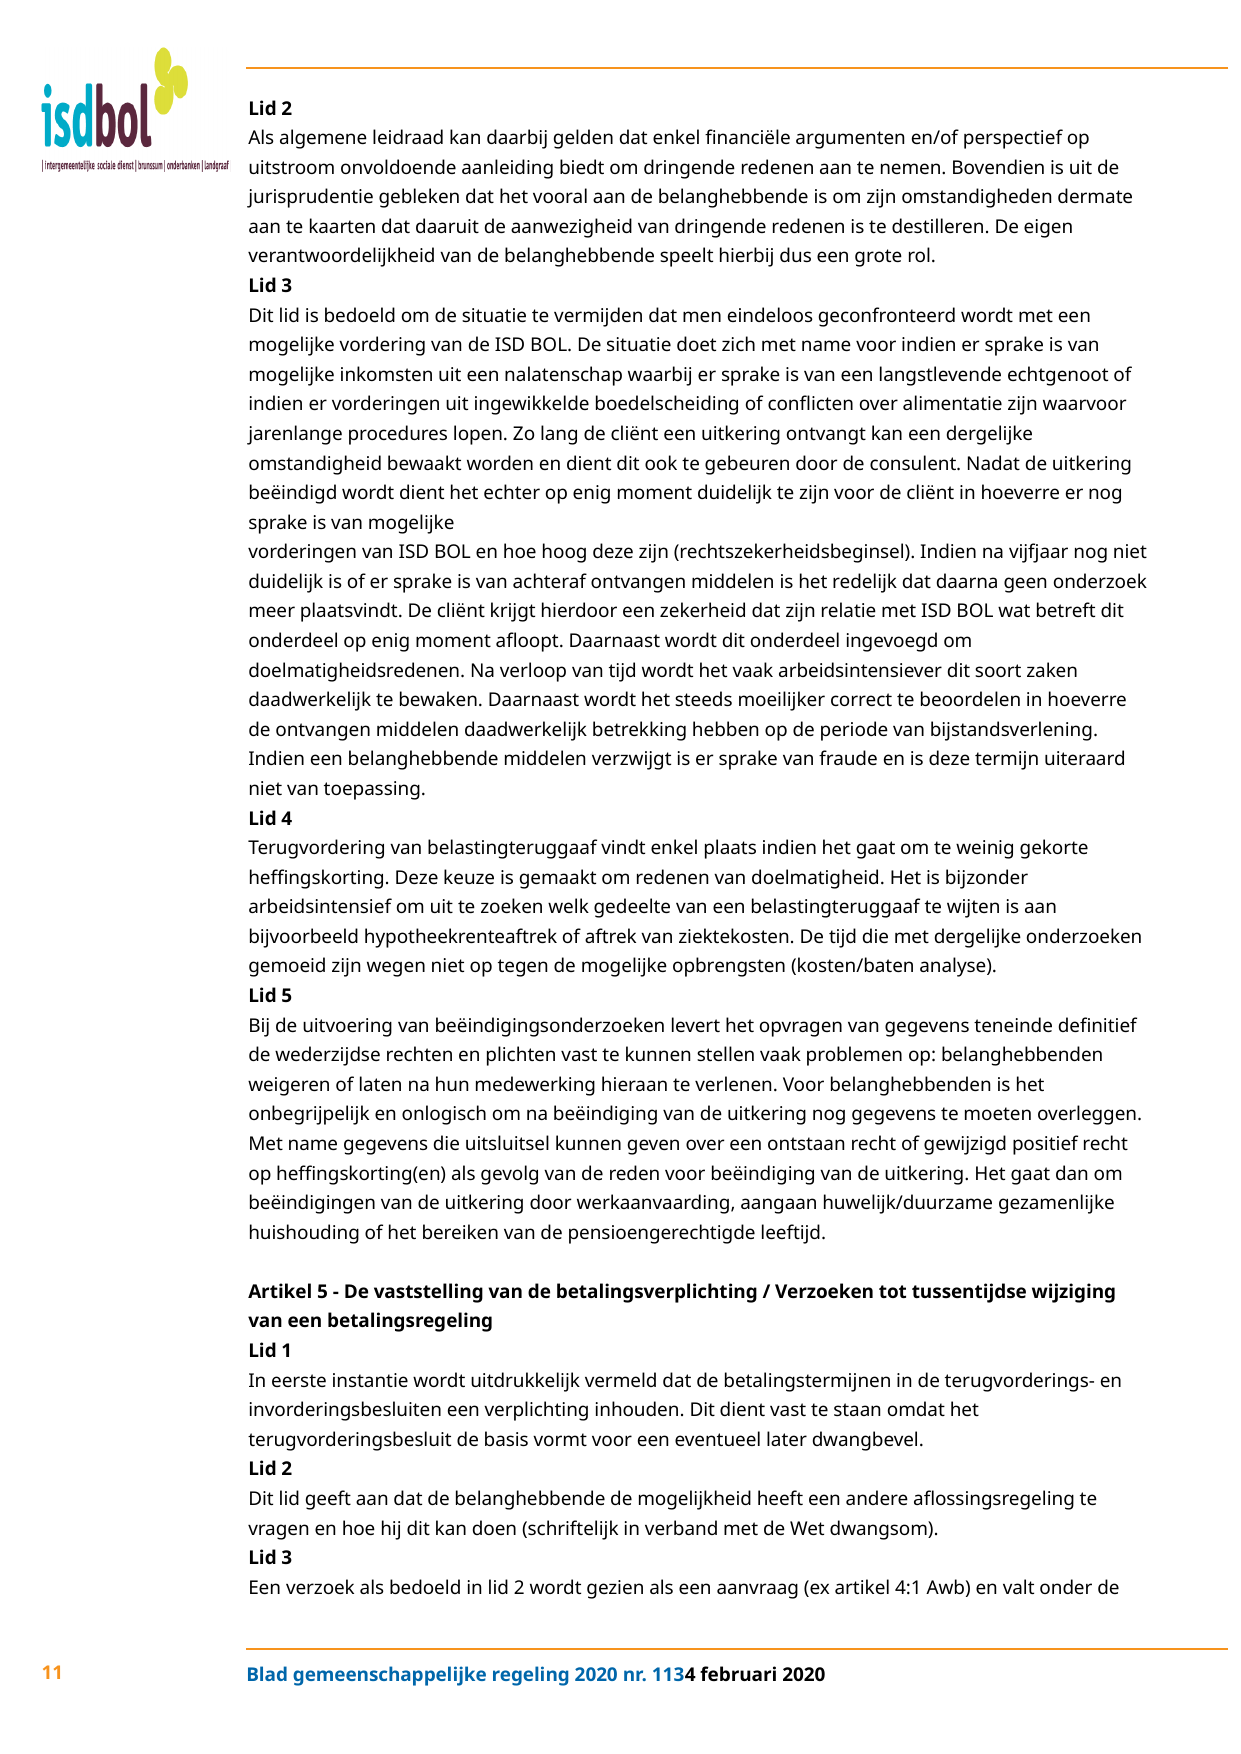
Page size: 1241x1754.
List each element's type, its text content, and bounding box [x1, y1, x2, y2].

text In eerste instantie wordt uitdrukkelijk vermeld dat de betalingstermijnen in de terugvorderings- en invorderingsbesluiten een verplichting inhouden. Dit dient vast te staan omdat het terugvorderingsbesluit de basis vormt voor een eventueel later dwangbevel. [248, 1367, 1152, 1452]
text Terugvordering van belastingteruggaaf vindt enkel plaats indien het gaat om te weinig gekorte heffingskorting. Deze keuze is gemaakt om redenen van doelmatigheid. Het is bijzonder arbeidsintensief om uit te zoeken welk gedeelte van een belastingteruggaaf te wijten is aan bijvoorbeeld hypotheekrenteaftrek of aftrek van ziektekosten. De tijd die met dergelijke onderzoeken gemoeid zijn wegen niet op tegen de mogelijke opbrengsten (kosten/baten analyse). [248, 834, 1152, 978]
text Lid 3 [248, 1544, 1152, 1570]
text Bij de uitvoering van beëindigingsonderzoeken levert het opvragen van gegevens teneinde definitief de wederzijdse rechten en plichten vast te kunnen stellen vaak problemen op: belanghebbenden weigeren of laten na hun medewerking hieraan te verlenen. Voor belanghebbenden is het onbegrijpelijk en onlogisch om na beëindiging van de uitkering nog gegevens te moeten overleggen. Met name gegevens die uitsluitsel kunnen geven over een ontstaan recht of gewijzigd positief recht op heffingskorting(en) als gevolg van de reden voor beëindiging van de uitkering. Het gaat dan om beëindigingen van de uitkering door werkaanvaarding, aangaan huwelijk/duurzame gezamenlijke huishouding of het bereiken van de pensioengerechtigde leeftijd. [248, 1012, 1152, 1245]
text Lid 4 [248, 805, 1152, 831]
text Lid 2 [248, 95, 1152, 121]
text Artikel 5 - De vaststelling van de betalingsverplichting / Verzoeken tot tussentijdse wijziging van een betalingsregeling [248, 1278, 1152, 1333]
picture [41, 47, 231, 172]
text Lid 5 [248, 982, 1152, 1008]
text Een verzoek als bedoeld in lid 2 wordt gezien als een aanvraag (ex artikel 4:1 Awb) en valt onder de [248, 1574, 1152, 1600]
text Dit lid is bedoeld om de situatie te vermijden dat men eindeloos geconfronteerd wordt met een mogelijke vordering van de ISD BOL. De situatie doet zich met name voor indien er sprake is van mogelijke inkomsten uit een nalatenschap waarbij er sprake is van een langstlevende echtgenoot of indien er vorderingen uit ingewikkelde boedelscheiding of conflicten over alimentatie zijn waarvoor jarenlange procedures lopen. Zo lang de cliënt een uitkering ontvangt kan een dergelijke omstandigheid bewaakt worden en dient dit ook te gebeuren door de consulent. Nadat de uitkering beëindigd wordt dient het echter op enig moment duidelijk te zijn voor de cliënt in hoeverre er nog sprake is van mogelijke [248, 302, 1152, 535]
text Lid 3 [248, 272, 1152, 298]
text Als algemene leidraad kan daarbij gelden dat enkel financiële argumenten en/of perspectief op uitstroom onvoldoende aanleiding biedt om dringende redenen aan te nemen. Bovendien is uit de jurisprudentie gebleken dat het vooral aan de belanghebbende is om zijn omstandigheden dermate aan te kaarten dat daaruit de aanwezigheid van dringende redenen is te destilleren. De eigen verantwoordelijkheid van de belanghebbende speelt hierbij dus een grote rol. [248, 124, 1152, 268]
text Lid 2 [248, 1456, 1152, 1481]
text Lid 1 [248, 1337, 1152, 1363]
text Dit lid geeft aan dat de belanghebbende de mogelijkheid heeft een andere aflossingsregeling te vragen en hoe hij dit kan doen (schriftelijk in verband met de Wet dwangsom). [248, 1485, 1152, 1541]
text vorderingen van ISD BOL en hoe hoog deze zijn (rechtszekerheidsbeginsel). Indien na vijfjaar nog niet duidelijk is of er sprake is van achteraf ontvangen middelen is het redelijk dat daarna geen onderzoek meer plaatsvindt. De cliënt krijgt hierdoor een zekerheid dat zijn relatie met ISD BOL wat betreft dit onderdeel op enig moment afloopt. Daarnaast wordt dit onderdeel ingevoegd om doelmatigheidsredenen. Na verloop van tijd wordt het vaak arbeidsintensiever dit soort zaken daadwerkelijk te bewaken. Daarnaast wordt het steeds moeilijker correct te beoordelen in hoeverre de ontvangen middelen daadwerkelijk betrekking hebben op de periode van bijstandsverlening. Indien een belanghebbende middelen verzwijgt is er sprake van fraude en is deze termijn uiteraard niet van toepassing. [248, 538, 1152, 801]
